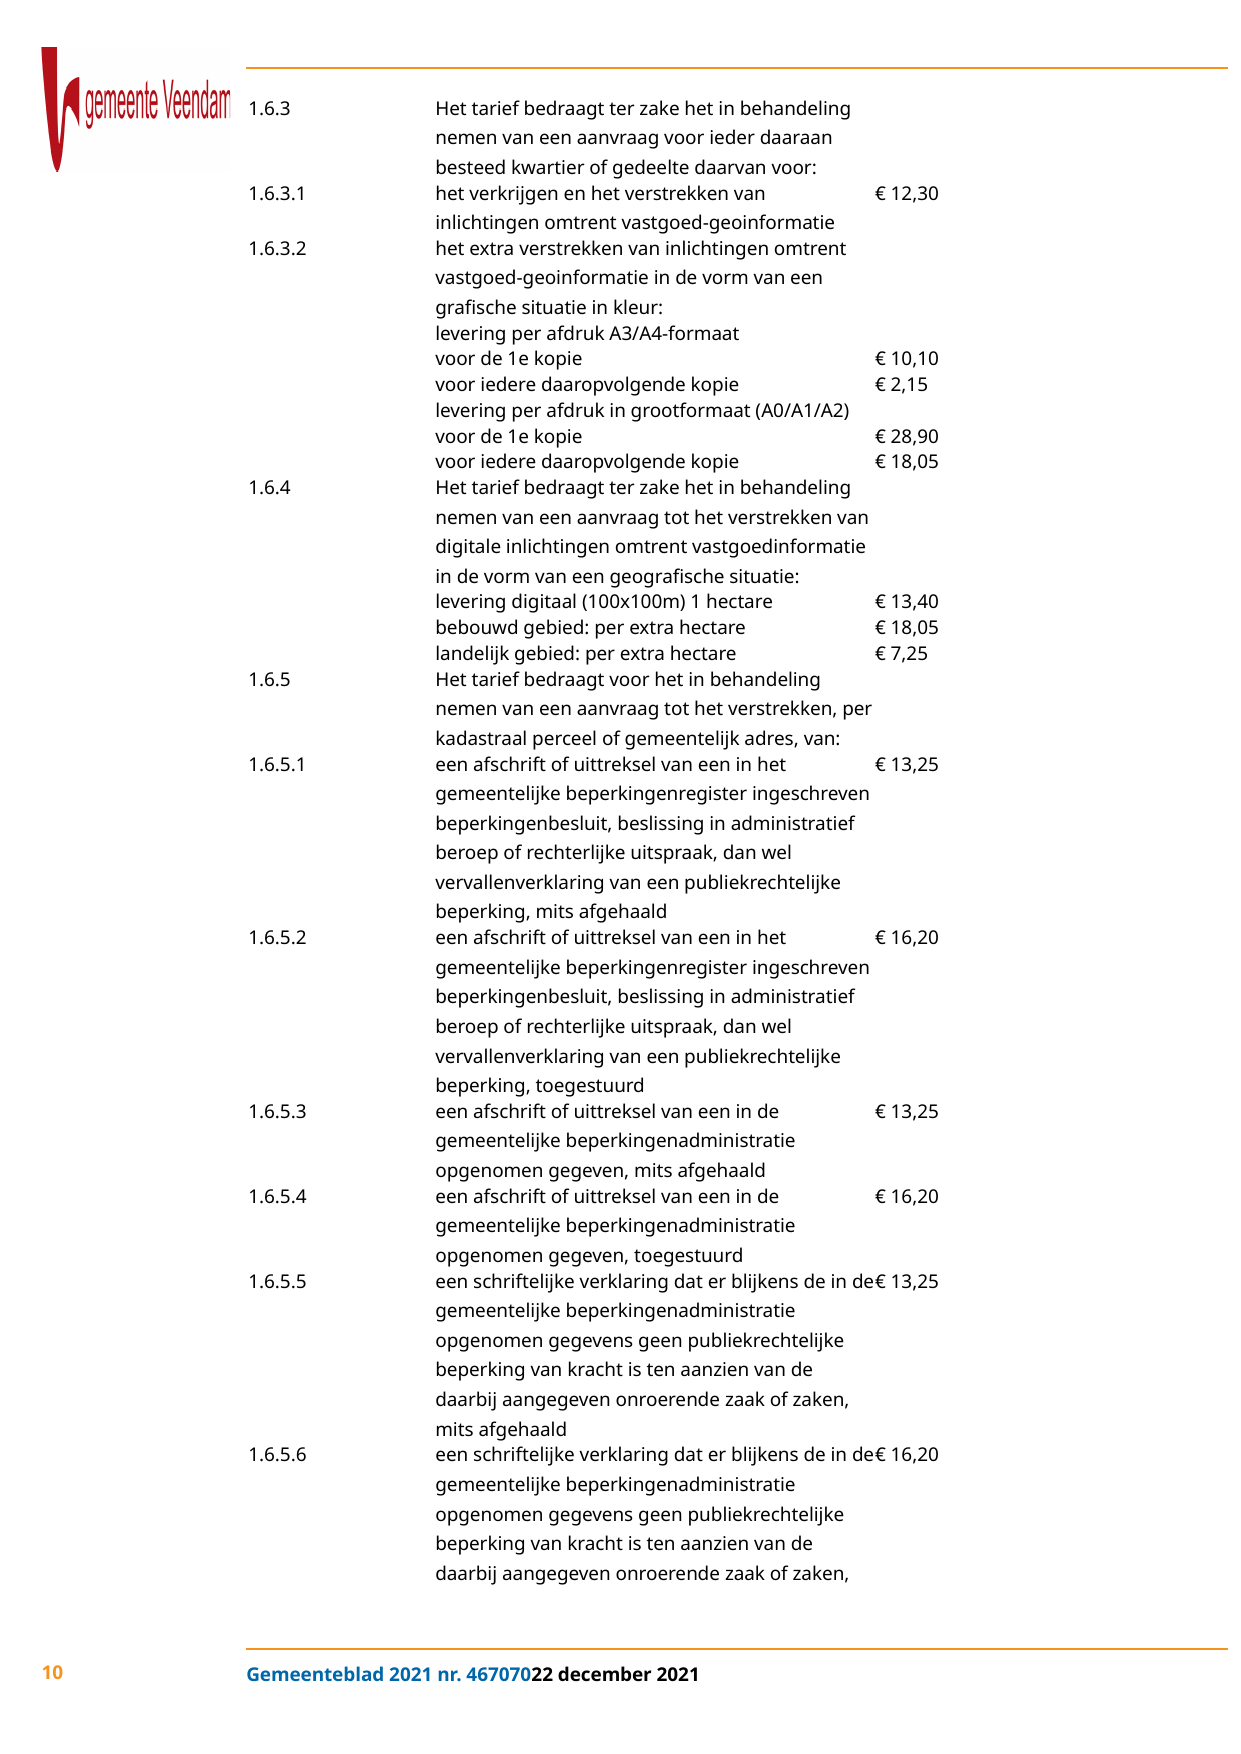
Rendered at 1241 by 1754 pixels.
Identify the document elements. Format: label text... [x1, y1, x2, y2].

table_cell Het tarief bedraagt ter zake het in behandeling nemen van een aanvraag voor ieder daaraan besteed kwartier of gedeelte daarvan voor: [435, 95, 875, 180]
table_cell het extra verstrekken van inlichtingen omtrent vastgoed-geoinformatie in de vorm van een grafische situatie in kleur: [435, 235, 875, 320]
table_cell 1.6.5.3 [248, 1098, 435, 1183]
table_cell € 16,20 [875, 1183, 1152, 1268]
table_cell voor iedere daaropvolgende kopie [435, 449, 875, 474]
table_cell [248, 589, 435, 614]
table_cell [248, 371, 435, 397]
table_cell [248, 423, 435, 448]
table_cell voor de 1e kopie [435, 423, 875, 448]
table_cell 1.6.3 [248, 95, 435, 180]
table_cell 1.6.5.6 [248, 1442, 435, 1586]
table_cell [248, 320, 435, 346]
table_cell een schriftelijke verklaring dat er blijkens de in de gemeentelijke beperkingenadministratie opgenomen gegevens geen publiekrechtelijke beperking van kracht is ten aanzien van de daarbij aangegeven onroerende zaak of zaken, mits afgehaald [435, 1268, 875, 1442]
table_cell 1.6.3.2 [248, 235, 435, 320]
table_cell voor iedere daaropvolgende kopie [435, 371, 875, 397]
table_cell [248, 397, 435, 423]
table_cell een afschrift of uittreksel van een in de gemeentelijke beperkingenadministratie opgenomen gegeven, toegestuurd [435, 1183, 875, 1268]
table_cell € 13,25 [875, 751, 1152, 924]
table_cell € 13,25 [875, 1268, 1152, 1442]
table_cell 1.6.5.5 [248, 1268, 435, 1442]
table_cell 1.6.3.1 [248, 180, 435, 235]
table_cell € 7,25 [875, 640, 1152, 666]
table_cell bebouwd gebied: per extra hectare [435, 615, 875, 640]
table_cell € 18,05 [875, 449, 1152, 474]
table_cell 1.6.4 [248, 474, 435, 589]
table_cell Het tarief bedraagt ter zake het in behandeling nemen van een aanvraag tot het verstrekken van digitale inlichtingen omtrent vastgoedinformatie in de vorm van een geografische situatie: [435, 474, 875, 589]
table_cell € 2,15 [875, 371, 1152, 397]
table_cell [875, 320, 1152, 346]
table_cell het verkrijgen en het verstrekken van inlichtingen omtrent vastgoed-geoinformatie [435, 180, 875, 235]
table_cell € 28,90 [875, 423, 1152, 448]
table_cell [875, 235, 1152, 320]
table_cell [248, 346, 435, 371]
picture [41, 47, 231, 172]
table_cell 1.6.5.4 [248, 1183, 435, 1268]
table_cell een schriftelijke verklaring dat er blijkens de in de gemeentelijke beperkingenadministratie opgenomen gegevens geen publiekrechtelijke beperking van kracht is ten aanzien van de daarbij aangegeven onroerende zaak of zaken, [435, 1442, 875, 1586]
table_cell [875, 666, 1152, 751]
table_cell levering per afdruk A3/A4-formaat [435, 320, 875, 346]
table_cell € 13,40 [875, 589, 1152, 614]
table_cell [875, 397, 1152, 423]
table_cell [248, 640, 435, 666]
table_cell 1.6.5 [248, 666, 435, 751]
table_cell Het tarief bedraagt voor het in behandeling nemen van een aanvraag tot het verstrekken, per kadastraal perceel of gemeentelijk adres, van: [435, 666, 875, 751]
table_cell voor de 1e kopie [435, 346, 875, 371]
table_cell 1.6.5.1 [248, 751, 435, 924]
table_cell € 18,05 [875, 615, 1152, 640]
table_cell een afschrift of uittreksel van een in de gemeentelijke beperkingenadministratie opgenomen gegeven, mits afgehaald [435, 1098, 875, 1183]
table_cell € 10,10 [875, 346, 1152, 371]
table_cell 1.6.5.2 [248, 925, 435, 1098]
table_cell € 16,20 [875, 925, 1152, 1098]
table_cell € 12,30 [875, 180, 1152, 235]
table_cell € 13,25 [875, 1098, 1152, 1183]
table_cell [248, 615, 435, 640]
table_cell levering digitaal (100x100m) 1 hectare [435, 589, 875, 614]
table_cell [875, 474, 1152, 589]
table_cell een afschrift of uittreksel van een in het gemeentelijke beperkingenregister ingeschreven beperkingenbesluit, beslissing in administratief beroep of rechterlijke uitspraak, dan wel vervallenverklaring van een publiekrechtelijke beperking, mits afgehaald [435, 751, 875, 924]
table_cell een afschrift of uittreksel van een in het gemeentelijke beperkingenregister ingeschreven beperkingenbesluit, beslissing in administratief beroep of rechterlijke uitspraak, dan wel vervallenverklaring van een publiekrechtelijke beperking, toegestuurd [435, 925, 875, 1098]
table_cell levering per afdruk in grootformaat (A0/A1/A2) [435, 397, 875, 423]
table_cell € 16,20 [875, 1442, 1152, 1586]
table_cell [248, 449, 435, 474]
table_cell [875, 95, 1152, 180]
table_cell landelijk gebied: per extra hectare [435, 640, 875, 666]
